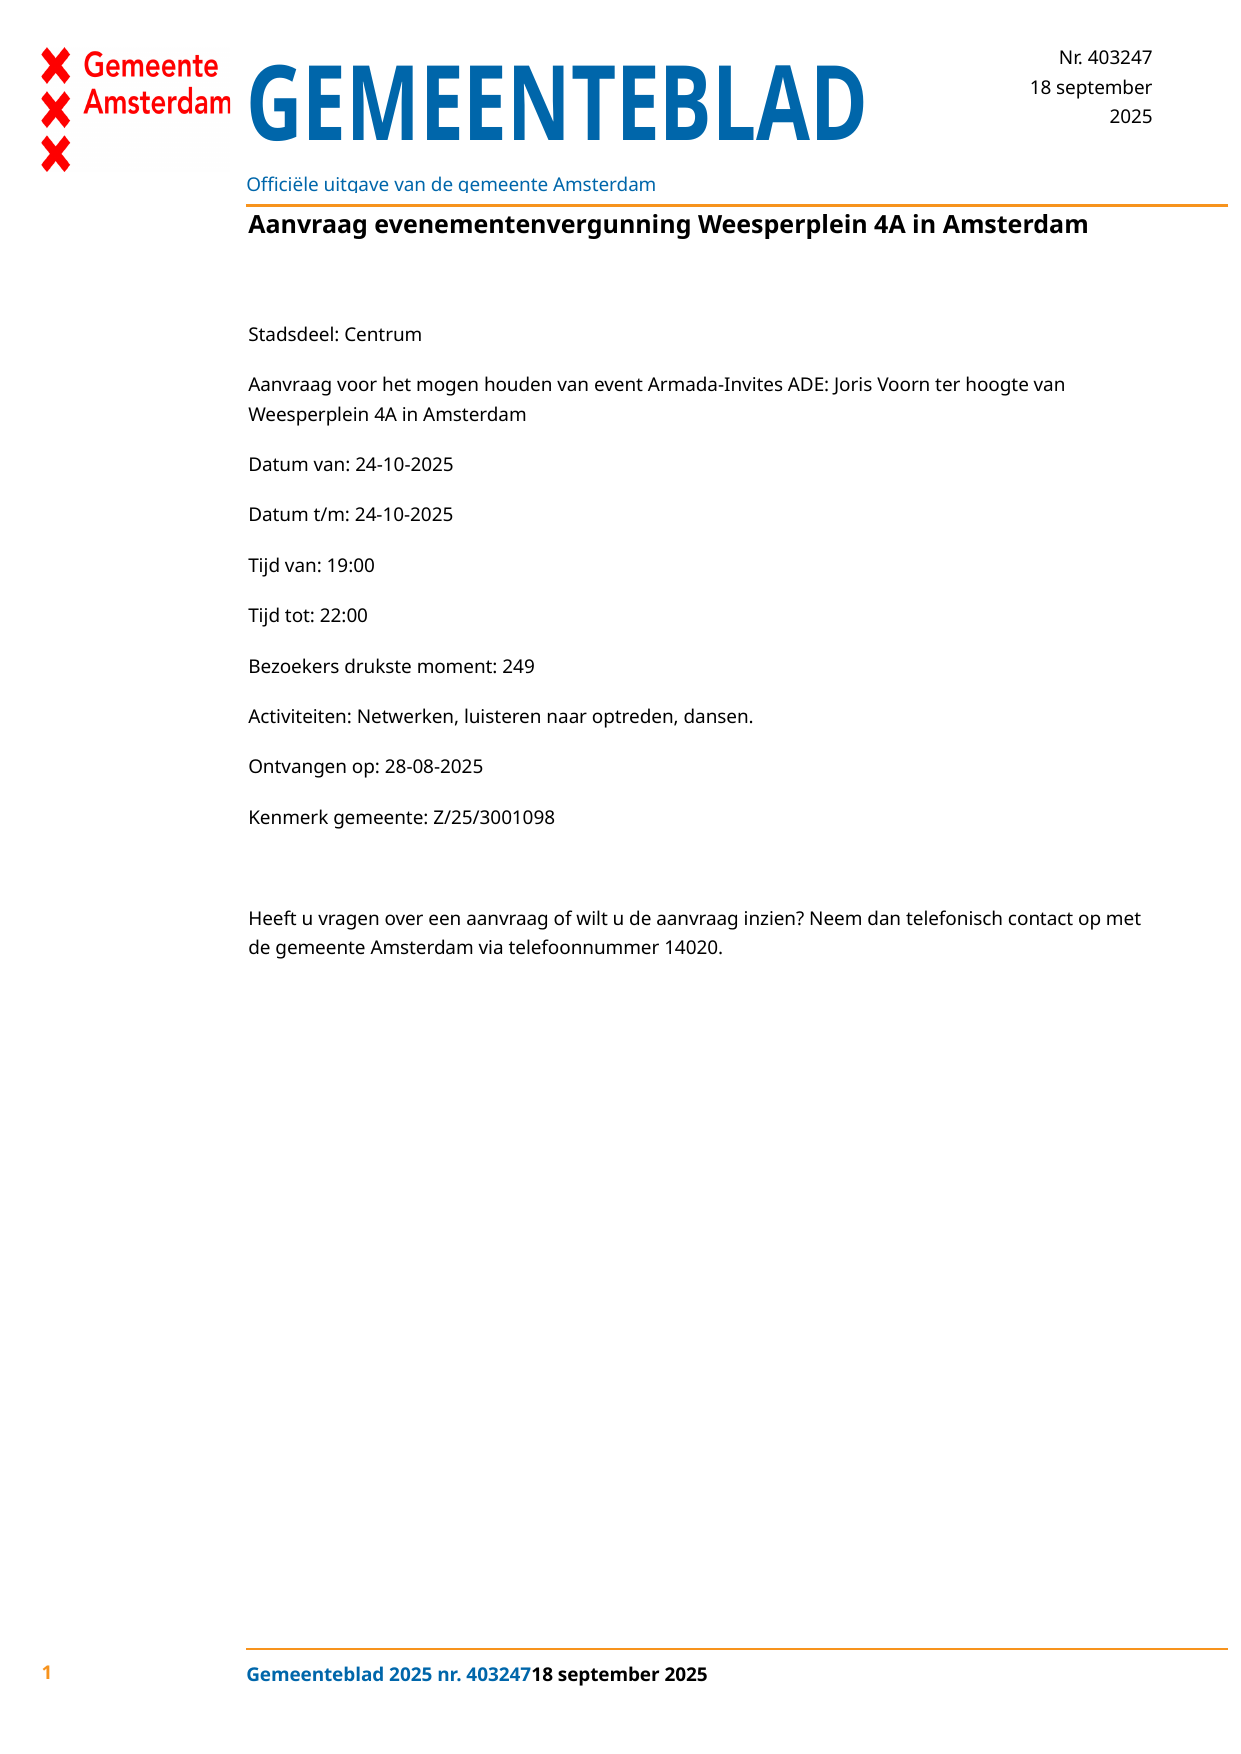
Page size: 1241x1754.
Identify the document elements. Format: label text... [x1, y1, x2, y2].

text Aanvraag evenementenvergunning Weesperplein 4A in Amsterdam [248, 207, 1152, 241]
text Activiteiten: Netwerken, luisteren naar optreden, dansen. [248, 703, 1152, 729]
text Kenmerk gemeente: Z/25/3001098 [248, 804, 1152, 830]
text Bezoekers drukste moment: 249 [248, 653, 1152, 678]
picture [41, 47, 231, 172]
text Datum t/m: 24-10-2025 [248, 502, 1152, 527]
text Stadsdeel: Centrum [248, 321, 1152, 346]
text Heeft u vragen over een aanvraag of wilt u de aanvraag inzien? Neem dan telefonisch contact op met de gemeente Amsterdam via telefoonnummer 14020. [248, 905, 1152, 960]
text Tijd van: 19:00 [248, 552, 1152, 578]
text Ontvangen op: 28-08-2025 [248, 754, 1152, 779]
text Aanvraag voor het mogen houden van event Armada-Invites ADE: Joris Voorn ter hoogte van Weesperplein 4A in Amsterdam [248, 371, 1152, 426]
text Tijd tot: 22:00 [248, 602, 1152, 628]
text Datum van: 24-10-2025 [248, 451, 1152, 477]
